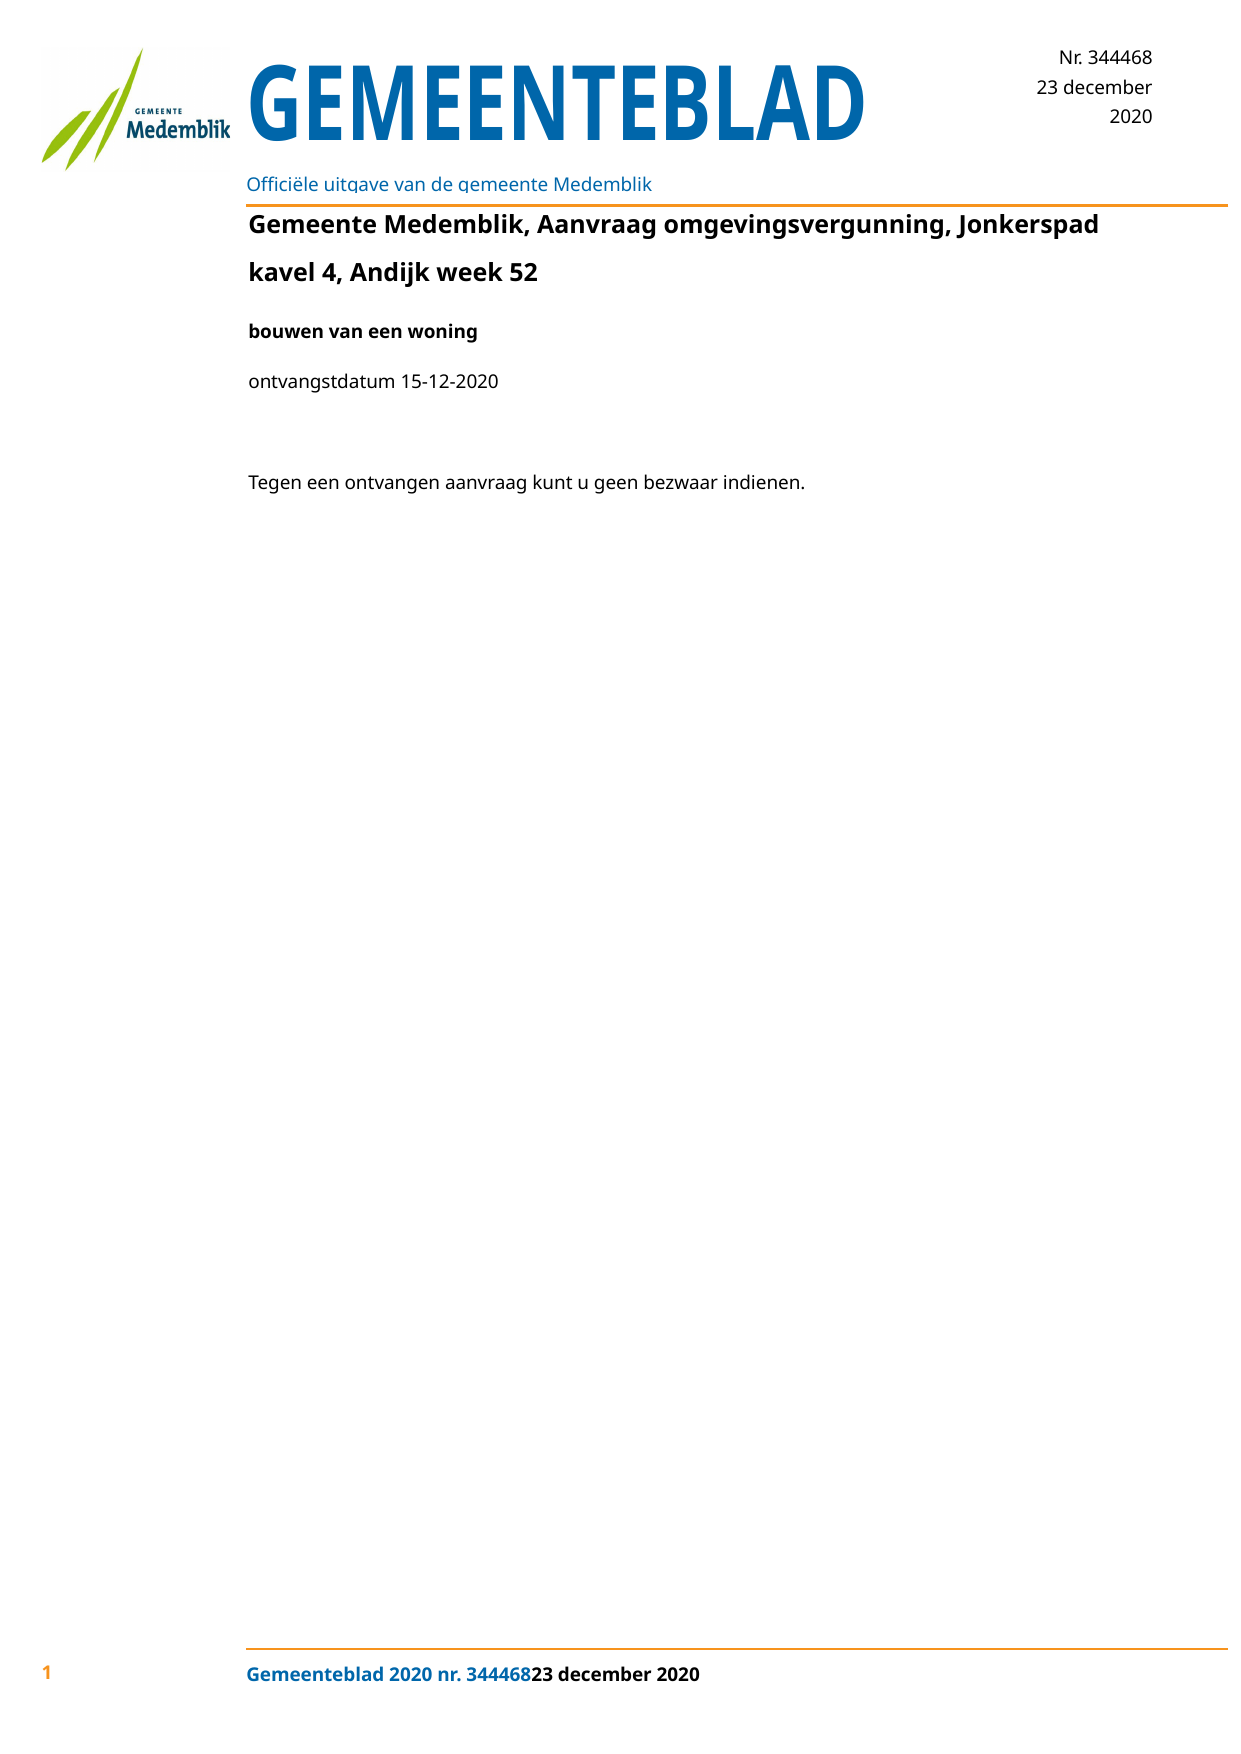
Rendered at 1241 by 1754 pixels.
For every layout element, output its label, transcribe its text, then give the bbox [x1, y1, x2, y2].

text bouwen van een woning [248, 318, 1152, 344]
picture [41, 47, 231, 172]
text ontvangstdatum 15-12-2020 [248, 368, 1152, 394]
text Tegen een ontvangen aanvraag kunt u geen bezwaar indienen. [248, 469, 1152, 495]
text Gemeente Medemblik, Aanvraag omgevingsvergunning, Jonkerspad kavel 4, Andijk week 52 [248, 207, 1152, 288]
